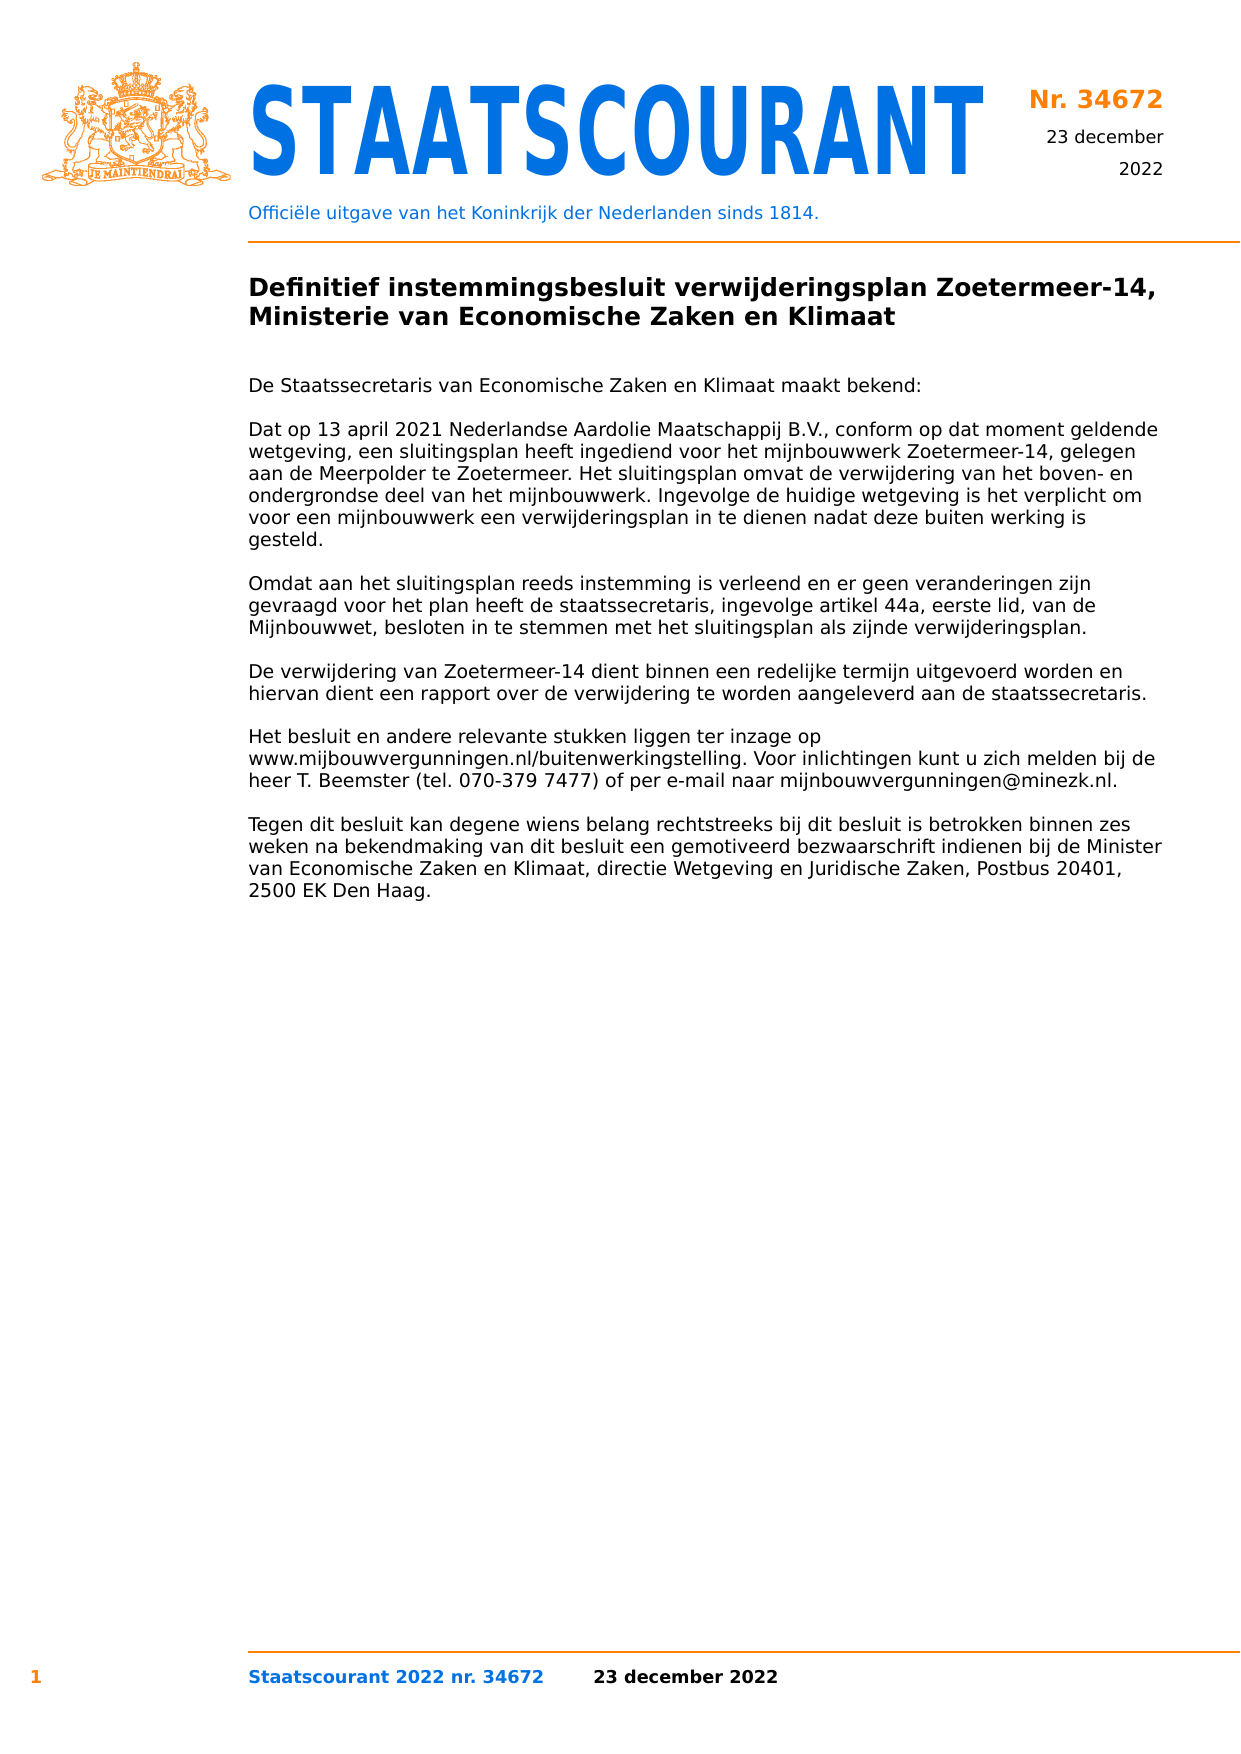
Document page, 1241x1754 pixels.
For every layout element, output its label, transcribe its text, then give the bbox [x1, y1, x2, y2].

text De verwijdering van Zoetermeer-14 dient binnen een redelijke termijn uitgevoerd worden en hiervan dient een rapport over de verwijdering te worden aangeleverd aan de staatssecretaris. [248, 661, 1163, 704]
text Omdat aan het sluitingsplan reeds instemming is verleend en er geen veranderingen zijn gevraagd voor het plan heeft de staatssecretaris, ingevolge artikel 44a, eerste lid, van de Mijnbouwwet, besloten in te stemmen met het sluitingsplan als zijnde verwijderingsplan. [248, 573, 1163, 639]
text Dat op 13 april 2021 Nederlandse Aardolie Maatschappij B.V., conform op dat moment geldende wetgeving, een sluitingsplan heeft ingediend voor het mijnbouwwerk Zoetermeer-14, gelegen aan de Meerpolder te Zoetermeer. Het sluitingsplan omvat de verwijdering van het boven- en ondergrondse deel van het mijnbouwwerk. Ingevolge de huidige wetgeving is het verplicht om voor een mijnbouwwerk een verwijderingsplan in te dienen nadat deze buiten werking is gesteld. [248, 419, 1163, 551]
table_cell 2022 [998, 153, 1240, 203]
text Tegen dit besluit kan degene wiens belang rechtstreeks bij dit besluit is betrokken binnen zes weken na bekendmaking van dit besluit een gemotiveerd bezwaarschrift indienen bij de Minister van Economische Zaken en Klimaat, directie Wetgeving en Juridische Zaken, Postbus 20401, 2500 EK Den Haag. [248, 814, 1163, 902]
table_header [25, 62, 248, 241]
table_cell 23 december [998, 121, 1240, 153]
text De Staatssecretaris van Economische Zaken en Klimaat maakt bekend: [248, 375, 1163, 397]
picture [41, 62, 231, 186]
table_header Nr. 34672 [998, 62, 1240, 121]
table_cell Officiële uitgave van het Koninkrijk der Nederlanden sinds 1814. [248, 203, 1240, 241]
text Het besluit en andere relevante stukken liggen ter inzage op www.mijbouwvergunningen.nl/buitenwerkingstelling. Voor inlichtingen kunt u zich melden bij de heer T. Beemster (tel. 070-379 7477) of per e-mail naar mijnbouwvergunningen@minezk.nl. [248, 726, 1163, 792]
subtitle Definitief instemmingsbesluit verwijderingsplan Zoetermeer-14, Ministerie van Economische Zaken en Klimaat [248, 273, 1163, 331]
table_header STAATSCOURANT [248, 62, 998, 203]
